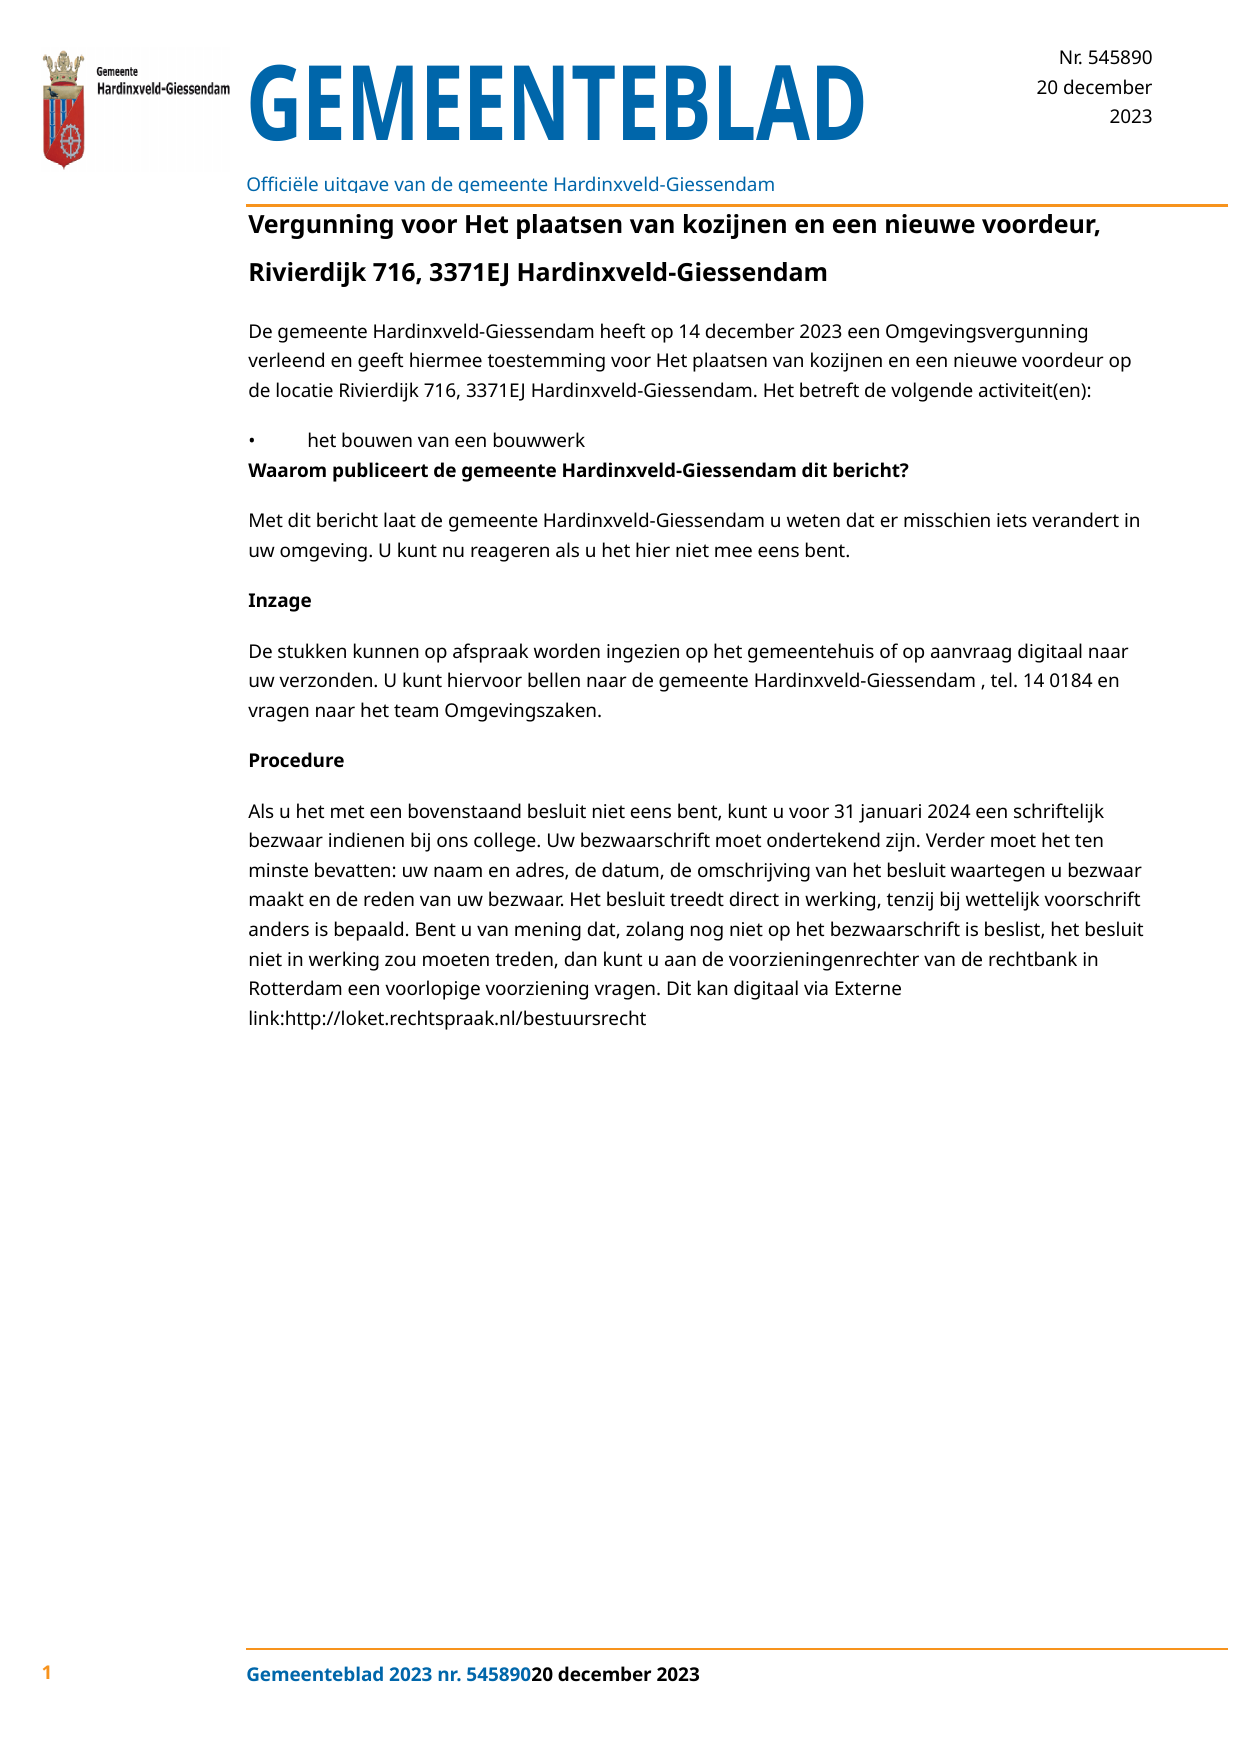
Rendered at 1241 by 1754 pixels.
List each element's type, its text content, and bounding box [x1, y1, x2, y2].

text Procedure [248, 747, 1152, 773]
text Waarom publiceert de gemeente Hardinxveld-Giessendam dit bericht? [248, 457, 1152, 483]
text Inzage [248, 587, 1152, 613]
text Vergunning voor Het plaatsen van kozijnen en een nieuwe voordeur, Rivierdijk 716, 3371EJ Hardinxveld-Giessendam [248, 207, 1152, 288]
text De gemeente Hardinxveld-Giessendam heeft op 14 december 2023 een Omgevingsvergunning verleend en geeft hiermee toestemming voor Het plaatsen van kozijnen en een nieuwe voordeur op de locatie Rivierdijk 716, 3371EJ Hardinxveld-Giessendam. Het betreft de volgende activiteit(en): [248, 318, 1152, 403]
picture [41, 47, 231, 172]
text Als u het met een bovenstaand besluit niet eens bent, kunt u voor 31 januari 2024 een schriftelijk bezwaar indienen bij ons college. Uw bezwaarschrift moet ondertekend zijn. Verder moet het ten minste bevatten: uw naam en adres, de datum, de omschrijving van het besluit waartegen u bezwaar maakt en de reden van uw bezwaar. Het besluit treedt direct in werking, tenzij bij wettelijk voorschrift anders is bepaald. Bent u van mening dat, zolang nog niet op het bezwaarschrift is beslist, het besluit niet in werking zou moeten treden, dan kunt u aan de voorzieningenrechter van de rechtbank in Rotterdam een voorlopige voorziening vragen. Dit kan digitaal via Externe link:http://loket.rechtspraak.nl/bestuursrecht [248, 798, 1152, 1031]
text Met dit bericht laat de gemeente Hardinxveld-Giessendam u weten dat er misschien iets verandert in uw omgeving. U kunt nu reageren als u het hier niet mee eens bent. [248, 507, 1152, 563]
list het bouwen van een bouwwerk [248, 427, 1152, 453]
text De stukken kunnen op afspraak worden ingezien op het gemeentehuis of op aanvraag digitaal naar uw verzonden. U kunt hiervoor bellen naar de gemeente Hardinxveld-Giessendam , tel. 14 0184 en vragen naar het team Omgevingszaken. [248, 638, 1152, 723]
